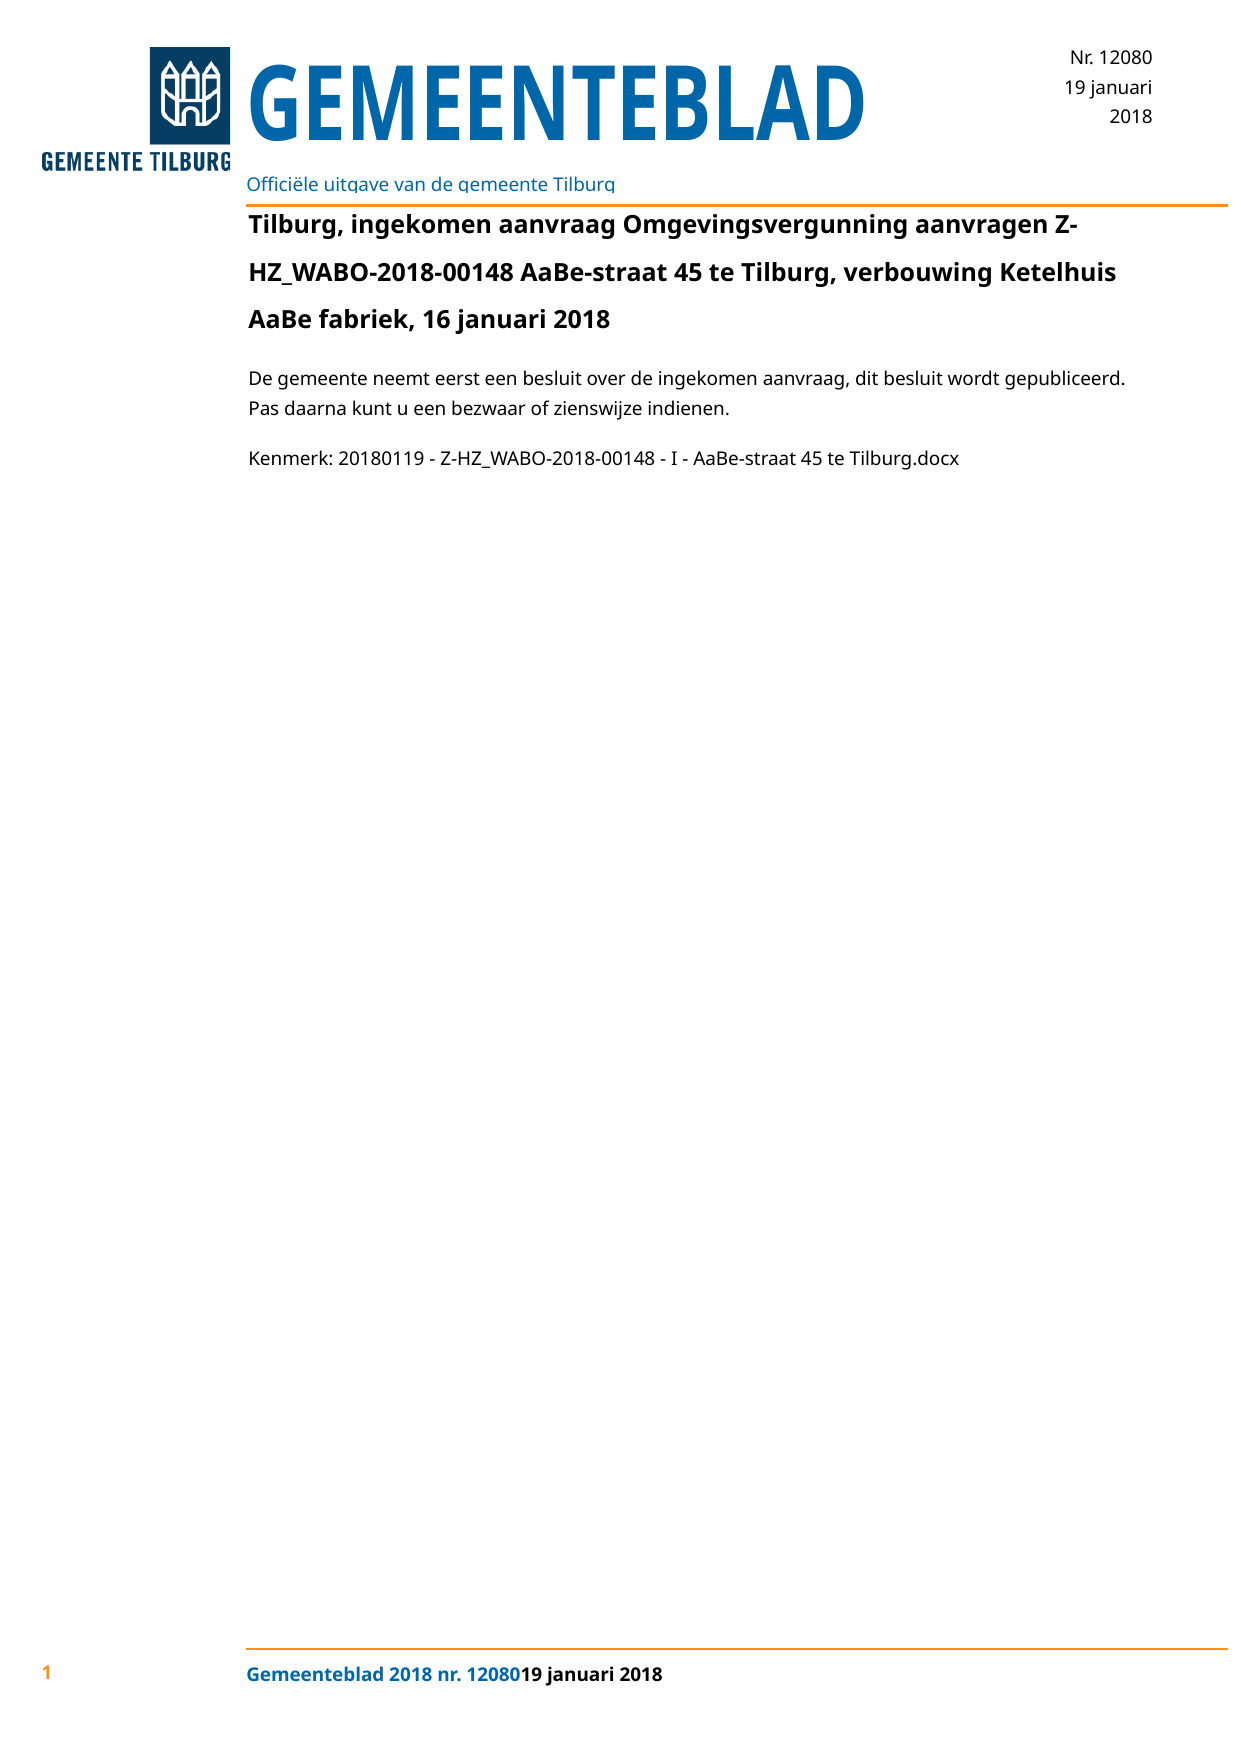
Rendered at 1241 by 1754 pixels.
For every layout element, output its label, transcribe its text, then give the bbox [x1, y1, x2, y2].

picture [41, 47, 231, 172]
text Kenmerk: 20180119 - Z-HZ_WABO-2018-00148 - I - AaBe-straat 45 te Tilburg.docx [248, 446, 1152, 471]
text Tilburg, ingekomen aanvraag Omgevingsvergunning aanvragen Z-HZ_WABO-2018-00148 AaBe-straat 45 te Tilburg, verbouwing Ketelhuis AaBe fabriek, 16 januari 2018 [248, 207, 1152, 336]
text De gemeente neemt eerst een besluit over de ingekomen aanvraag, dit besluit wordt gepubliceerd. Pas daarna kunt u een bezwaar of zienswijze indienen. [248, 366, 1152, 421]
